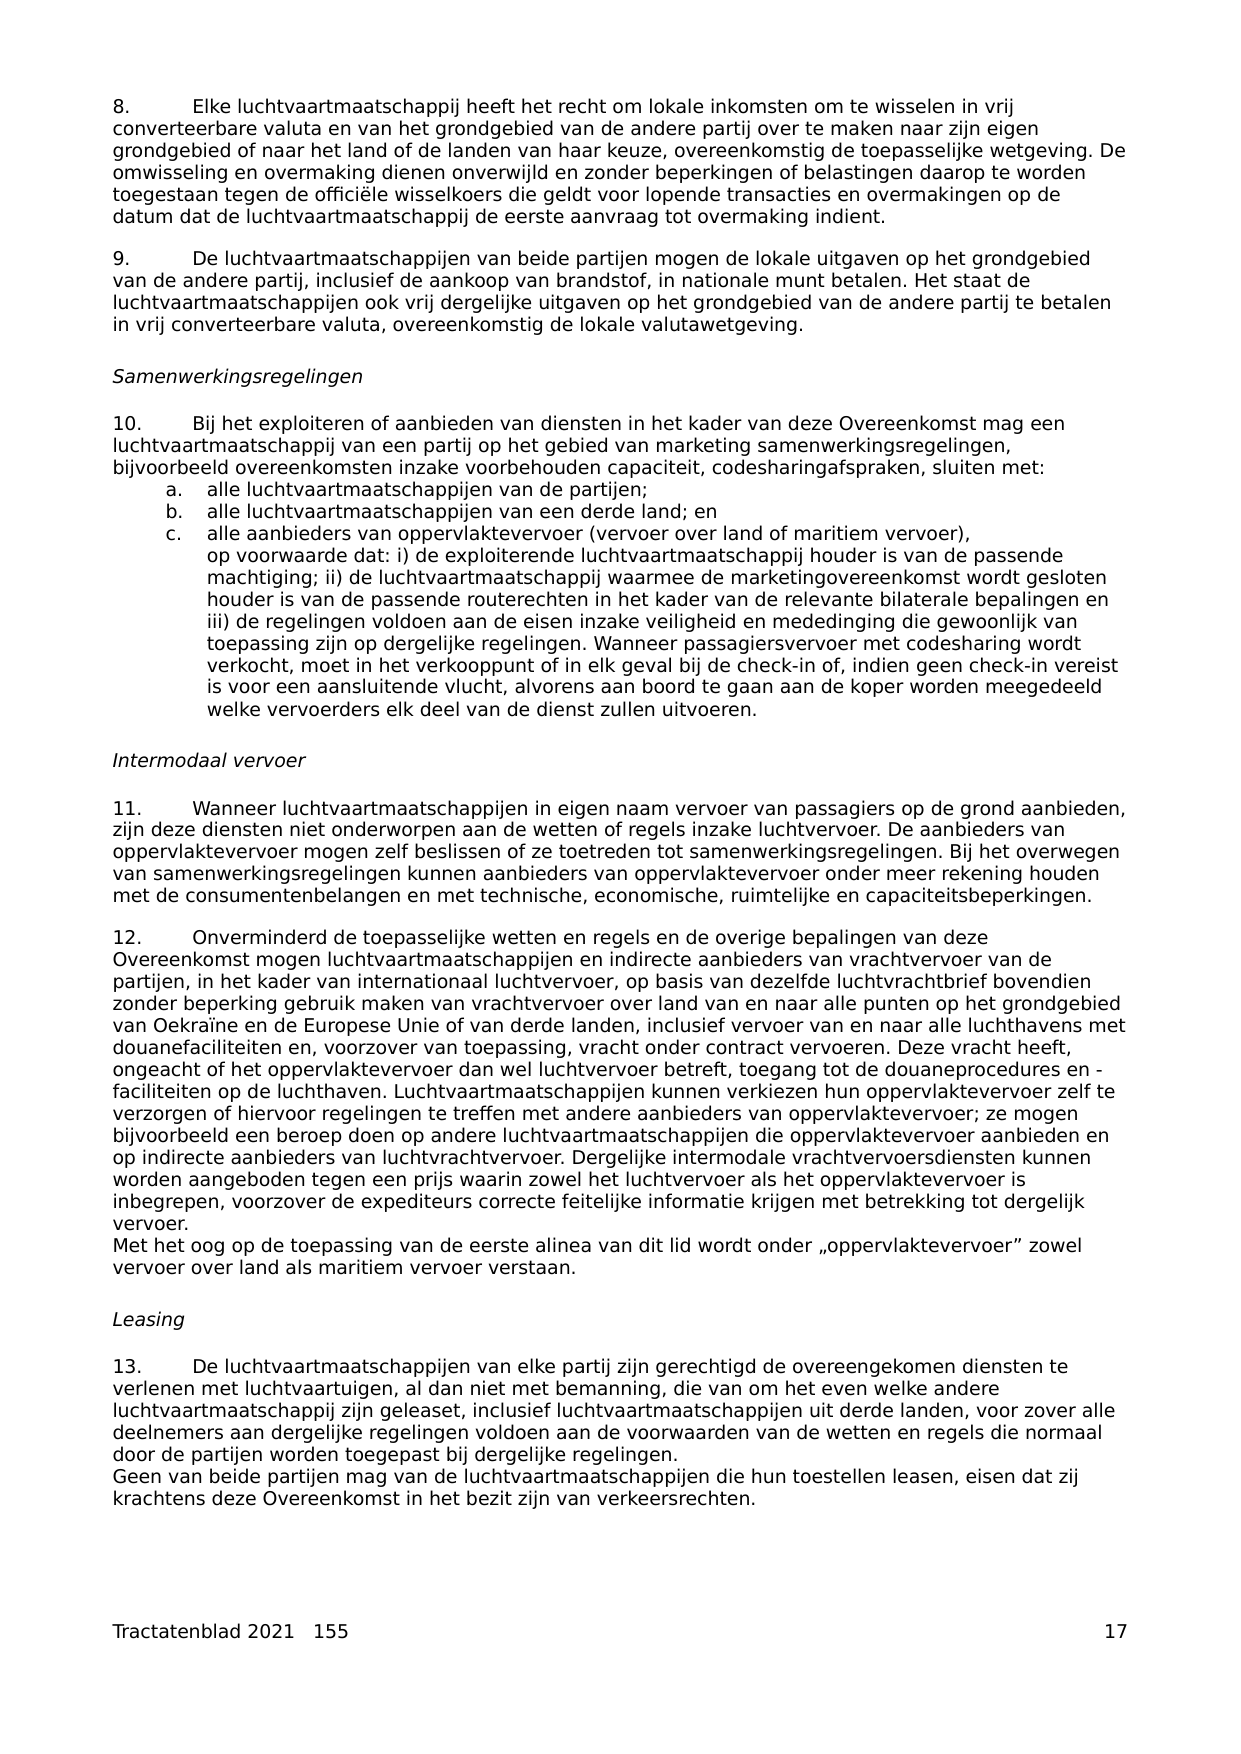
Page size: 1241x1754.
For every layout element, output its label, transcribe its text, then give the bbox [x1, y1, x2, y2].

text c. alle aanbieders van oppervlaktevervoer (vervoer over land of maritiem vervoer), [165, 523, 1128, 544]
subtitle Samenwerkingsregelingen [112, 366, 1128, 388]
text Met het oog op de toepassing van de eerste alinea van dit lid wordt onder „oppervlaktevervoer” zowel vervoer over land als maritiem vervoer verstaan. [112, 1235, 1128, 1279]
text op voorwaarde dat: i) de exploiterende luchtvaartmaatschappij houder is van de passende machtiging; ii) de luchtvaartmaatschappij waarmee de marketingovereenkomst wordt gesloten houder is van de passende routerechten in het kader van de relevante bilaterale bepalingen en iii) de regelingen voldoen aan de eisen inzake veiligheid en mededinging die gewoonlijk van toepassing zijn op dergelijke regelingen. Wanneer passagiersvervoer met codesharing wordt verkocht, moet in het verkooppunt of in elk geval bij de check-in of, indien geen check-in vereist is voor een aansluitende vlucht, alvorens aan boord te gaan aan de koper worden meegedeeld welke vervoerders elk deel van de dienst zullen uitvoeren. [207, 544, 1128, 720]
text b. alle luchtvaartmaatschappijen van een derde land; en [165, 501, 1128, 523]
text Geen van beide partijen mag van de luchtvaartmaatschappijen die hun toestellen leasen, eisen dat zij krachtens deze Overeenkomst in het bezit zijn van verkeersrechten. [112, 1466, 1128, 1510]
text a. alle luchtvaartmaatschappijen van de partijen; [165, 479, 1128, 501]
text 9. De luchtvaartmaatschappijen van beide partijen mogen de lokale uitgaven op het grondgebied van de andere partij, inclusief de aankoop van brandstof, in nationale munt betalen. Het staat de luchtvaartmaatschappijen ook vrij dergelijke uitgaven op het grondgebied van de andere partij te betalen in vrij converteerbare valuta, overeenkomstig de lokale valutawetgeving. [112, 248, 1128, 336]
subtitle Intermodaal vervoer [112, 750, 1128, 772]
text 11. Wanneer luchtvaartmaatschappijen in eigen naam vervoer van passagiers op de grond aanbieden, zijn deze diensten niet onderworpen aan de wetten of regels inzake luchtvervoer. De aanbieders van oppervlaktevervoer mogen zelf beslissen of ze toetreden tot samenwerkingsregelingen. Bij het overwegen van samenwerkingsregelingen kunnen aanbieders van oppervlaktevervoer onder meer rekening houden met de consumentenbelangen en met technische, economische, ruimtelijke en capaciteitsbeperkingen. [112, 797, 1128, 907]
text 12. Onverminderd de toepasselijke wetten en regels en de overige bepalingen van deze Overeenkomst mogen luchtvaartmaatschappijen en indirecte aanbieders van vrachtvervoer van de partijen, in het kader van internationaal luchtvervoer, op basis van dezelfde luchtvrachtbrief bovendien zonder beperking gebruik maken van vrachtvervoer over land van en naar alle punten op het grondgebied van Oekraïne en de Europese Unie of van derde landen, inclusief vervoer van en naar alle luchthavens met douanefaciliteiten en, voorzover van toepassing, vracht onder contract vervoeren. Deze vracht heeft, ongeacht of het oppervlaktevervoer dan wel luchtvervoer betreft, toegang tot de douaneprocedures en -faciliteiten op de luchthaven. Luchtvaartmaatschappijen kunnen verkiezen hun oppervlaktevervoer zelf te verzorgen of hiervoor regelingen te treffen met andere aanbieders van oppervlaktevervoer; ze mogen bijvoorbeeld een beroep doen op andere luchtvaartmaatschappijen die oppervlaktevervoer aanbieden en op indirecte aanbieders van luchtvrachtvervoer. Dergelijke intermodale vrachtvervoersdiensten kunnen worden aangeboden tegen een prijs waarin zowel het luchtvervoer als het oppervlaktevervoer is inbegrepen, voorzover de expediteurs correcte feitelijke informatie krijgen met betrekking tot dergelijk vervoer. [112, 927, 1128, 1235]
text 13. De luchtvaartmaatschappijen van elke partij zijn gerechtigd de overeengekomen diensten te verlenen met luchtvaartuigen, al dan niet met bemanning, die van om het even welke andere luchtvaartmaatschappij zijn geleaset, inclusief luchtvaartmaatschappijen uit derde landen, voor zover alle deelnemers aan dergelijke regelingen voldoen aan de voorwaarden van de wetten en regels die normaal door de partijen worden toegepast bij dergelijke regelingen. [112, 1356, 1128, 1466]
subtitle Leasing [112, 1309, 1128, 1331]
text 8. Elke luchtvaartmaatschappij heeft het recht om lokale inkomsten om te wisselen in vrij converteerbare valuta en van het grondgebied van de andere partij over te maken naar zijn eigen grondgebied of naar het land of de landen van haar keuze, overeenkomstig de toepasselijke wetgeving. De omwisseling en overmaking dienen onverwijld en zonder beperkingen of belastingen daarop te worden toegestaan tegen de officiële wisselkoers die geldt voor lopende transacties en overmakingen op de datum dat de luchtvaartmaatschappij de eerste aanvraag tot overmaking indient. [112, 96, 1128, 228]
text 10. Bij het exploiteren of aanbieden van diensten in het kader van deze Overeenkomst mag een luchtvaartmaatschappij van een partij op het gebied van marketing samenwerkingsregelingen, bijvoorbeeld overeenkomsten inzake voorbehouden capaciteit, codesharingafspraken, sluiten met: [112, 413, 1128, 479]
